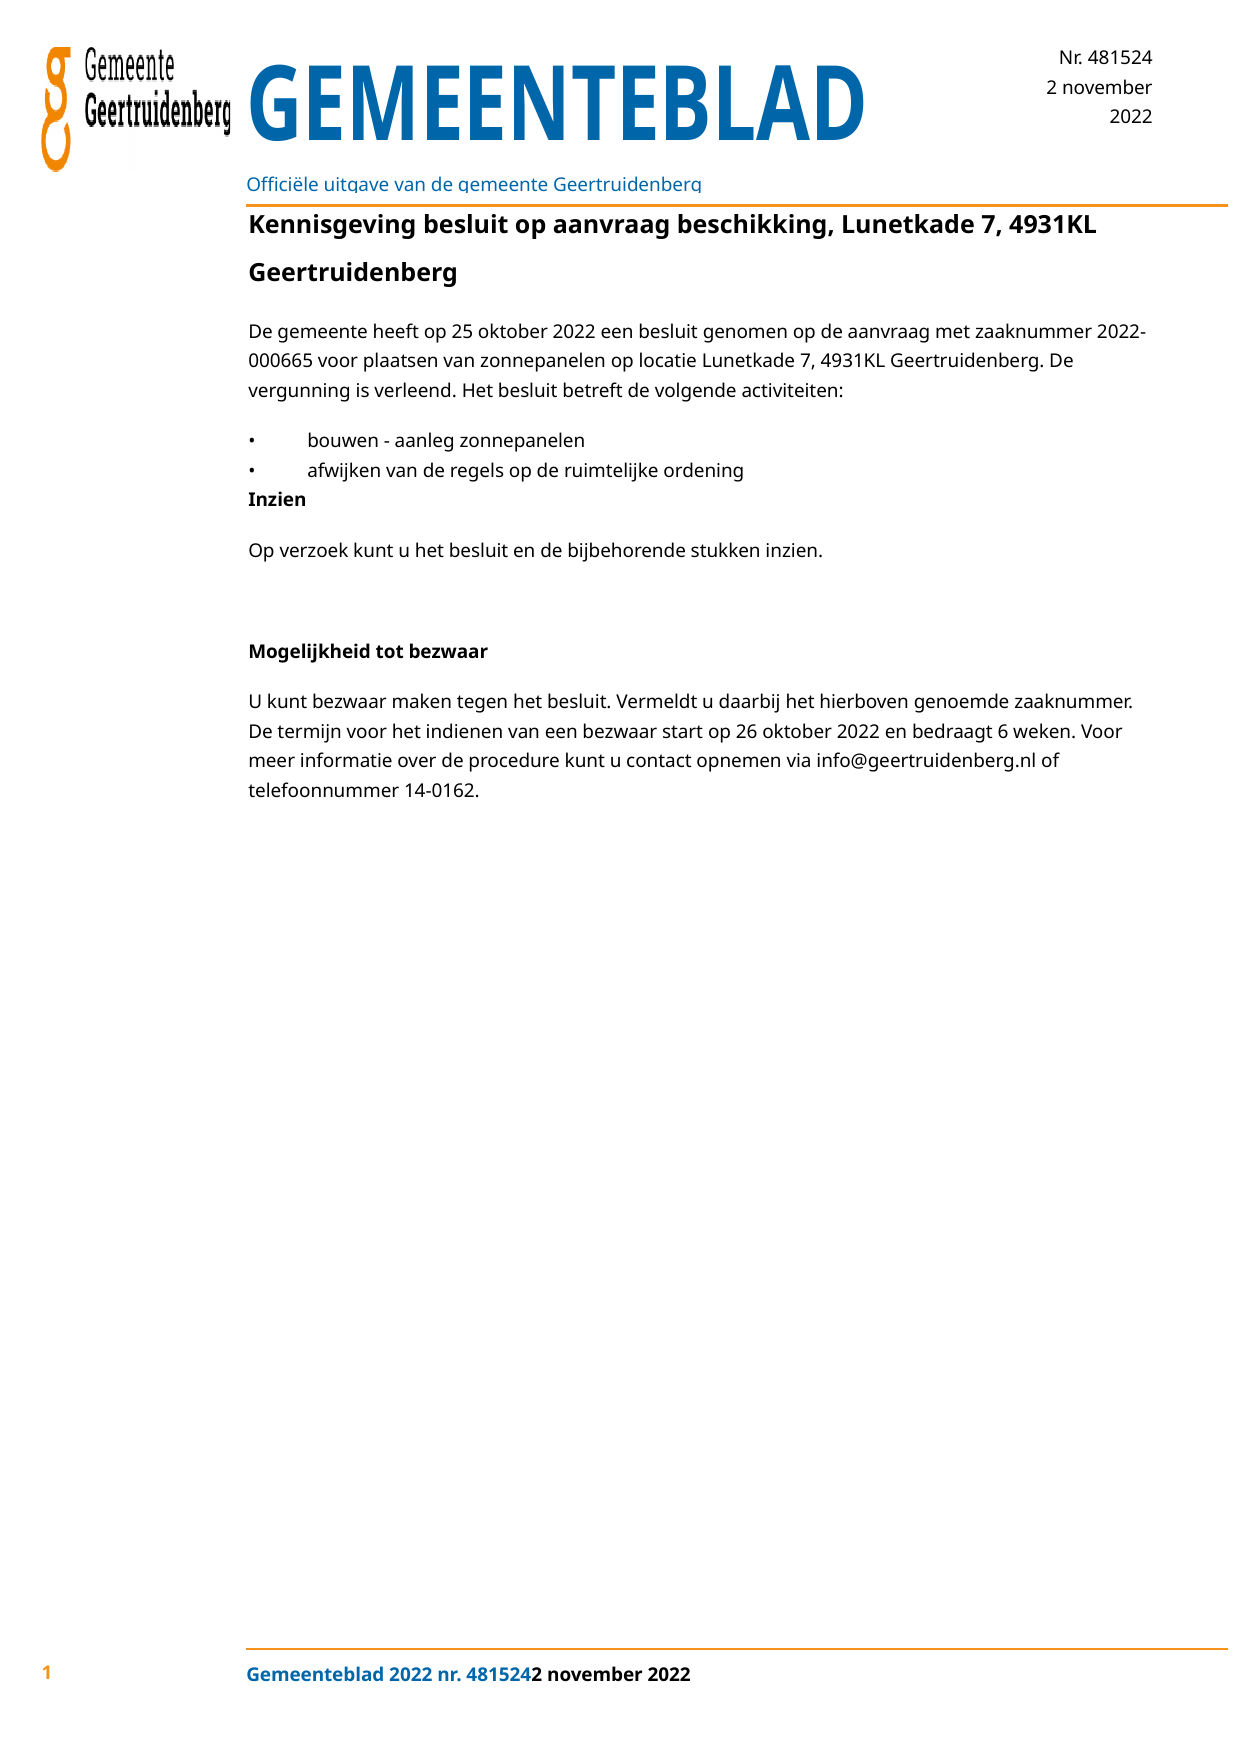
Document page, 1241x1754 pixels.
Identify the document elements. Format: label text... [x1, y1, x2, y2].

text Mogelijkheid tot bezwaar [248, 638, 1152, 664]
text De gemeente heeft op 25 oktober 2022 een besluit genomen op de aanvraag met zaaknummer 2022-000665 voor plaatsen van zonnepanelen op locatie Lunetkade 7, 4931KL Geertruidenberg. De vergunning is verleend. Het besluit betreft de volgende activiteiten: [248, 318, 1152, 403]
text Op verzoek kunt u het besluit en de bijbehorende stukken inzien. [248, 537, 1152, 563]
text Kennisgeving besluit op aanvraag beschikking, Lunetkade 7, 4931KL Geertruidenberg [248, 207, 1152, 288]
text U kunt bezwaar maken tegen het besluit. Vermeldt u daarbij het hierboven genoemde zaaknummer. De termijn voor het indienen van een bezwaar start op 26 oktober 2022 en bedraagt 6 weken. Voor meer informatie over de procedure kunt u contact opnemen via info@geertruidenberg.nl of telefoonnummer 14-0162. [248, 688, 1152, 803]
picture [41, 47, 231, 172]
list afwijken van de regels op de ruimtelijke ordening [248, 457, 1152, 483]
text Inzien [248, 487, 1152, 512]
list bouwen - aanleg zonnepanelen [248, 427, 1152, 453]
